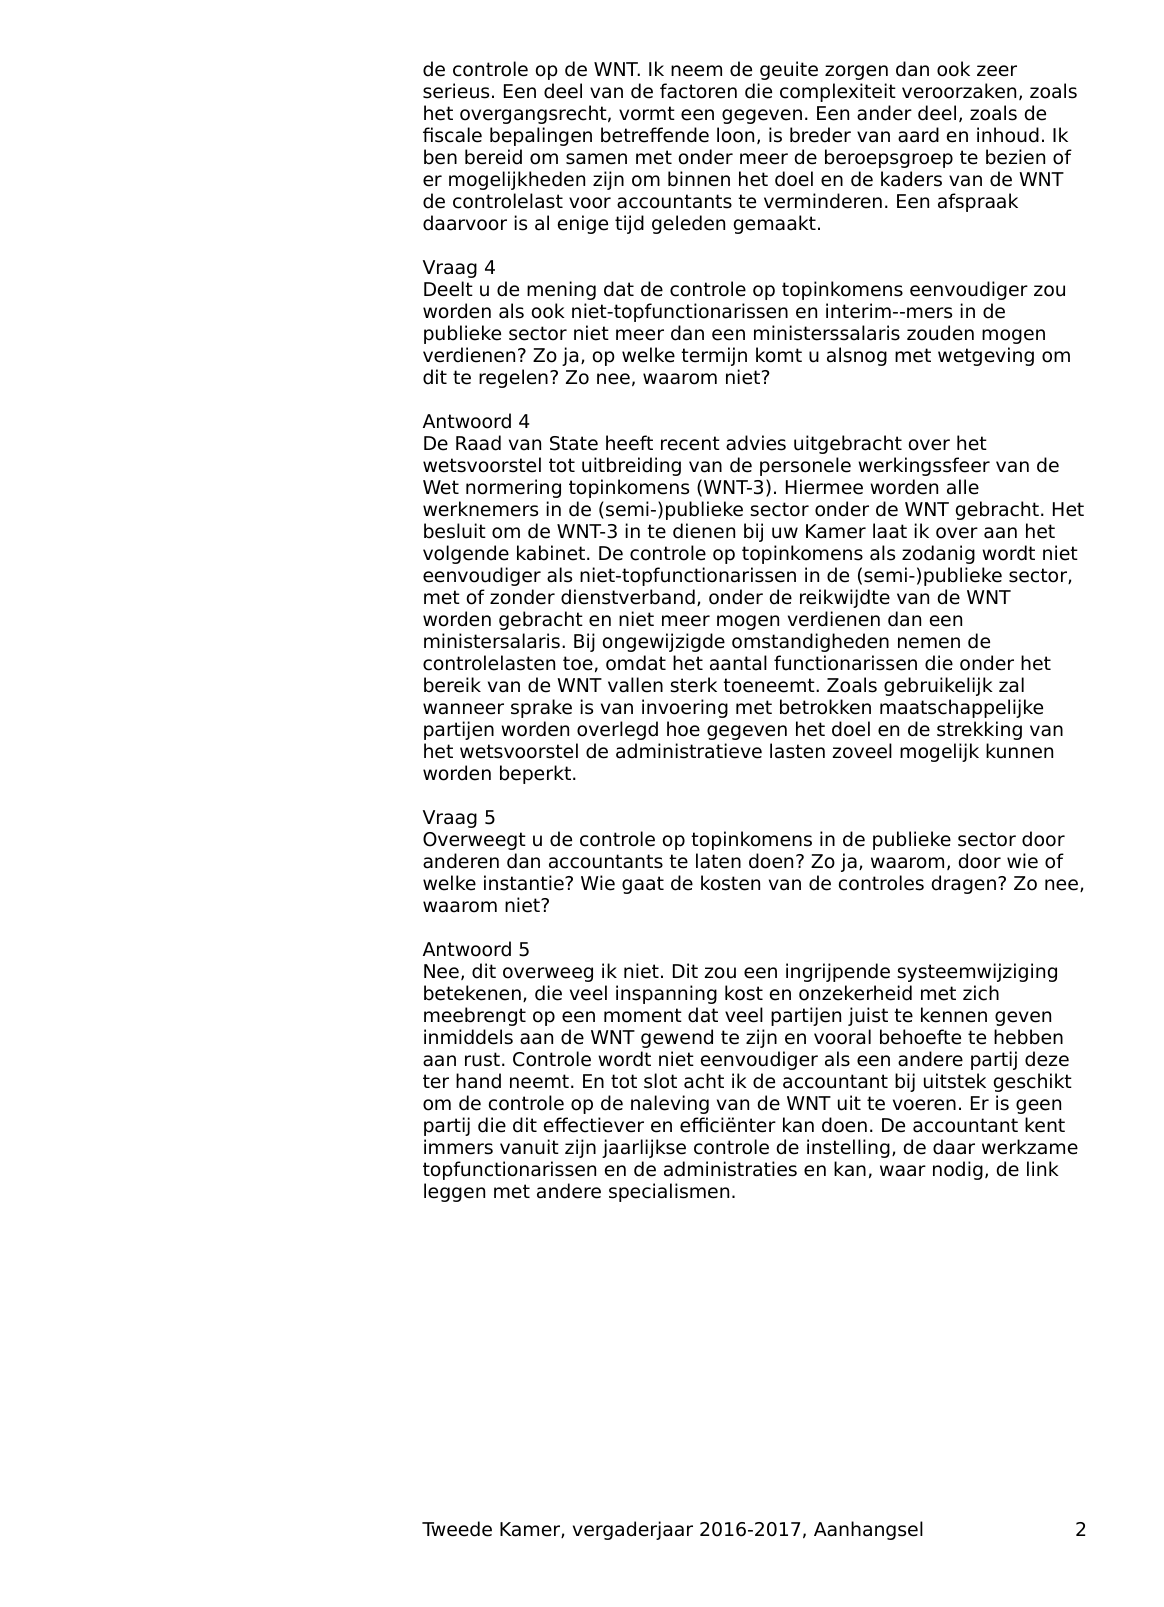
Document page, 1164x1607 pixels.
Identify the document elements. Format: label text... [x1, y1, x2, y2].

text Nee, dit overweeg ik niet. Dit zou een ingrijpende systeemwijziging betekenen, die veel inspanning kost en onzekerheid met zich meebrengt op een moment dat veel partijen juist te kennen geven inmiddels aan de WNT gewend te zijn en vooral behoefte te hebben aan rust. Controle wordt niet eenvoudiger als een andere partij deze ter hand neemt. En tot slot acht ik de accountant bij uitstek geschikt om de controle op de naleving van de WNT uit te voeren. Er is geen partij die dit effectiever en efficiënter kan doen. De accountant kent immers vanuit zijn jaarlijkse controle de instelling, de daar werkzame topfunctionarissen en de administraties en kan, waar nodig, de link leggen met andere specialismen. [422, 961, 1087, 1203]
text Vraag 4 [422, 257, 1087, 279]
text Antwoord 5 [422, 939, 1087, 961]
text De Raad van State heeft recent advies uitgebracht over het wetsvoorstel tot uitbreiding van de personele werkingssfeer van de Wet normering topinkomens (WNT-3). Hiermee worden alle werknemers in de (semi-)publieke sector onder de WNT gebracht. Het besluit om de WNT-3 in te dienen bij uw Kamer laat ik over aan het volgende kabinet. De controle op topinkomens als zodanig wordt niet eenvoudiger als niet-topfunctionarissen in de (semi-)publieke sector, met of zonder dienstverband, onder de reikwijdte van de WNT worden gebracht en niet meer mogen verdienen dan een ministersalaris. Bij ongewijzigde omstandigheden nemen de controlelasten toe, omdat het aantal functionarissen die onder het bereik van de WNT vallen sterk toeneemt. Zoals gebruikelijk zal wanneer sprake is van invoering met betrokken maatschappelijke partijen worden overlegd hoe gegeven het doel en de strekking van het wetsvoorstel de administratieve lasten zoveel mogelijk kunnen worden beperkt. [422, 433, 1087, 785]
text de controle op de WNT. Ik neem de geuite zorgen dan ook zeer serieus. Een deel van de factoren die complexiteit veroorzaken, zoals het overgangsrecht, vormt een gegeven. Een ander deel, zoals de fiscale bepalingen betreffende loon, is breder van aard en inhoud. Ik ben bereid om samen met onder meer de beroepsgroep te bezien of er mogelijkheden zijn om binnen het doel en de kaders van de WNT de controlelast voor accountants te verminderen. Een afspraak daarvoor is al enige tijd geleden gemaakt. [422, 59, 1087, 235]
text Vraag 5 [422, 807, 1087, 829]
text Antwoord 4 [422, 411, 1087, 433]
text Overweegt u de controle op topinkomens in de publieke sector door anderen dan accountants te laten doen? Zo ja, waarom, door wie of welke instantie? Wie gaat de kosten van de controles dragen? Zo nee, waarom niet? [422, 829, 1087, 917]
text Deelt u de mening dat de controle op topinkomens eenvoudiger zou worden als ook niet-topfunctionarissen en interim--mers in de publieke sector niet meer dan een ministerssalaris zouden mogen verdienen? Zo ja, op welke termijn komt u alsnog met wetgeving om dit te regelen? Zo nee, waarom niet? [422, 279, 1087, 389]
